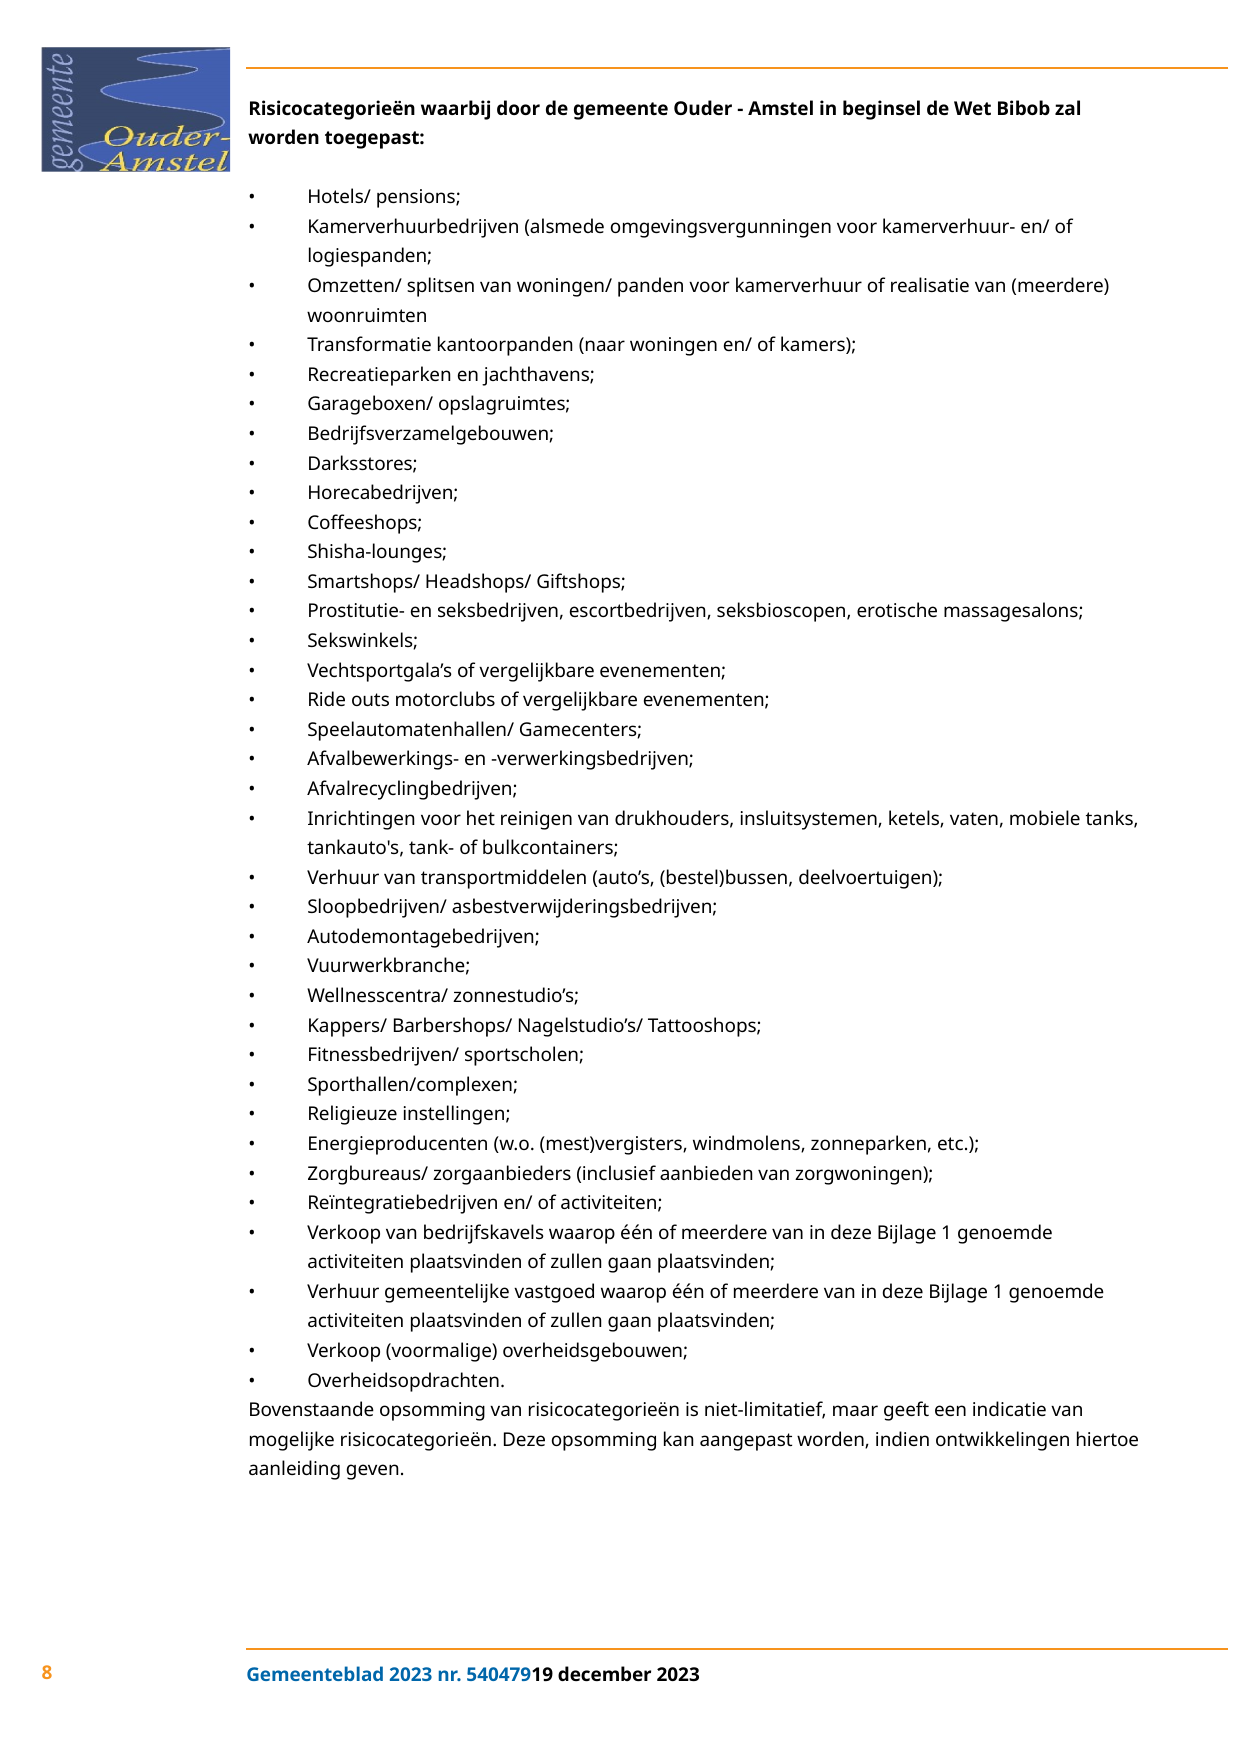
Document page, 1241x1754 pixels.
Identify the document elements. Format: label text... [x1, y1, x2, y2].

list Vuurwerkbranche; [248, 953, 1152, 978]
list Recreatieparken en jachthavens; [248, 361, 1152, 387]
text Bovenstaande opsomming van risicocategorieën is niet-limitatief, maar geeft een indicatie van mogelijke risicocategorieën. Deze opsomming kan aangepast worden, indien ontwikkelingen hiertoe aanleiding geven. [248, 1396, 1152, 1481]
list Afvalbewerkings- en -verwerkingsbedrijven; [248, 746, 1152, 771]
list Shisha-lounges; [248, 538, 1152, 564]
list Horecabedrijven; [248, 479, 1152, 505]
list Verhuur van transportmiddelen (auto’s, (bestel)bussen, deelvoertuigen); [248, 864, 1152, 890]
list Kamerverhuurbedrijven (alsmede omgevingsvergunningen voor kamerverhuur- en/ of logiespanden; [248, 213, 1152, 268]
list Religieuze instellingen; [248, 1101, 1152, 1126]
list Afvalrecyclingbedrijven; [248, 775, 1152, 801]
list Prostitutie- en seksbedrijven, escortbedrijven, seksbioscopen, erotische massagesalons; [248, 598, 1152, 623]
list Sporthallen/complexen; [248, 1071, 1152, 1097]
list Verkoop van bedrijfskavels waarop één of meerdere van in deze Bijlage 1 genoemde activiteiten plaatsvinden of zullen gaan plaatsvinden; [248, 1219, 1152, 1274]
list Smartshops/ Headshops/ Giftshops; [248, 568, 1152, 594]
list Sekswinkels; [248, 627, 1152, 653]
list Sloopbedrijven/ asbestverwijderingsbedrijven; [248, 893, 1152, 919]
list Omzetten/ splitsen van woningen/ panden voor kamerverhuur of realisatie van (meerdere) woonruimten [248, 272, 1152, 328]
list Darksstores; [248, 450, 1152, 476]
list Inrichtingen voor het reinigen van drukhouders, insluitsystemen, ketels, vaten, mobiele tanks, tankauto's, tank- of bulkcontainers; [248, 805, 1152, 860]
list Bedrijfsverzamelgebouwen; [248, 420, 1152, 446]
list Transformatie kantoorpanden (naar woningen en/ of kamers); [248, 331, 1152, 357]
list Vechtsportgala’s of vergelijkbare evenementen; [248, 657, 1152, 683]
list Hotels/ pensions; [248, 183, 1152, 209]
list Ride outs motorclubs of vergelijkbare evenementen; [248, 686, 1152, 712]
list Reïntegratiebedrijven en/ of activiteiten; [248, 1189, 1152, 1215]
picture [41, 47, 231, 172]
list Overheidsopdrachten. [248, 1367, 1152, 1393]
list Zorgbureaus/ zorgaanbieders (inclusief aanbieden van zorgwoningen); [248, 1160, 1152, 1186]
list Wellnesscentra/ zonnestudio’s; [248, 982, 1152, 1008]
list Energieproducenten (w.o. (mest)vergisters, windmolens, zonneparken, etc.); [248, 1130, 1152, 1156]
list Kappers/ Barbershops/ Nagelstudio’s/ Tattooshops; [248, 1012, 1152, 1038]
list Speelautomatenhallen/ Gamecenters; [248, 716, 1152, 742]
text Risicocategorieën waarbij door de gemeente Ouder - Amstel in beginsel de Wet Bibob zal worden toegepast: [248, 95, 1152, 150]
list Garageboxen/ opslagruimtes; [248, 391, 1152, 416]
list Verhuur gemeentelijke vastgoed waarop één of meerdere van in deze Bijlage 1 genoemde activiteiten plaatsvinden of zullen gaan plaatsvinden; [248, 1278, 1152, 1333]
list Autodemontagebedrijven; [248, 923, 1152, 949]
list Fitnessbedrijven/ sportscholen; [248, 1041, 1152, 1067]
list Coffeeshops; [248, 509, 1152, 535]
list Verkoop (voormalige) overheidsgebouwen; [248, 1337, 1152, 1363]
